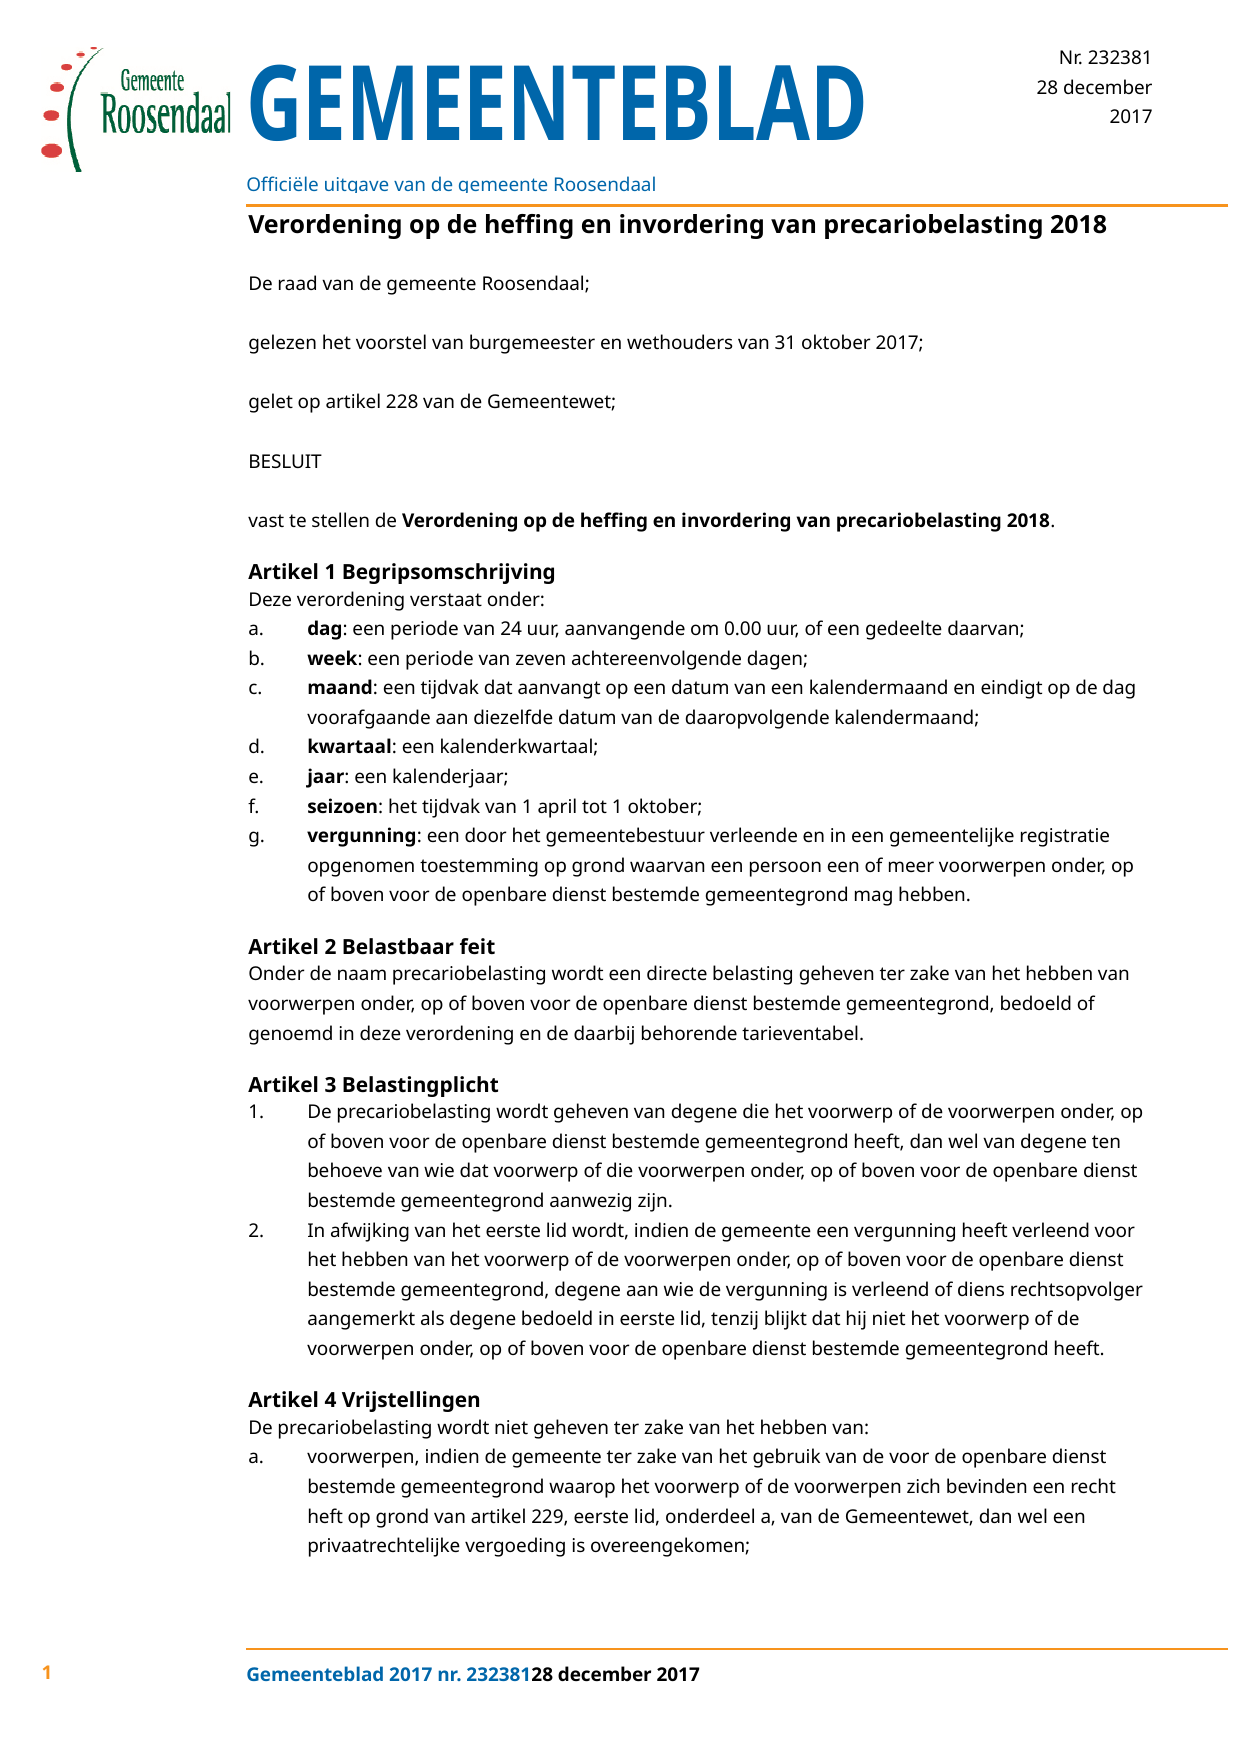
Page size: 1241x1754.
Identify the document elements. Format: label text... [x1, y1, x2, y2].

list kwartaal: een kalenderkwartaal; [248, 734, 1152, 759]
list De precariobelasting wordt geheven van degene die het voorwerp of de voorwerpen onder, op of boven voor de openbare dienst bestemde gemeentegrond heeft, dan wel van degene ten behoeve van wie dat voorwerp of die voorwerpen onder, op of boven voor de openbare dienst bestemde gemeentegrond aanwezig zijn. [248, 1098, 1152, 1213]
text Deze verordening verstaat onder: [248, 586, 1152, 612]
text gelezen het voorstel van burgemeester en wethouders van 31 oktober 2017; [248, 329, 1152, 355]
list dag: een periode van 24 uur, aanvangende om 0.00 uur, of een gedeelte daarvan; [248, 615, 1152, 641]
text BESLUIT [248, 448, 1152, 473]
list In afwijking van het eerste lid wordt, indien de gemeente een vergunning heeft verleend voor het hebben van het voorwerp of de voorwerpen onder, op of boven voor de openbare dienst bestemde gemeentegrond, degene aan wie de vergunning is verleend of diens rechtsopvolger aangemerkt als degene bedoeld in eerste lid, tenzij blijkt dat hij niet het voorwerp of de voorwerpen onder, op of boven voor de openbare dienst bestemde gemeentegrond heeft. [248, 1217, 1152, 1361]
list week: een periode van zeven achtereenvolgende dagen; [248, 645, 1152, 671]
text gelet op artikel 228 van de Gemeentewet; [248, 389, 1152, 414]
text Verordening op de heffing en invordering van precariobelasting 2018 [248, 207, 1152, 241]
text De precariobelasting wordt niet geheven ter zake van het hebben van: [248, 1414, 1152, 1440]
list jaar: een kalenderjaar; [248, 763, 1152, 789]
list vergunning: een door het gemeentebestuur verleende en in een gemeentelijke registratie opgenomen toestemming op grond waarvan een persoon een of meer voorwerpen onder, op of boven voor de openbare dienst bestemde gemeentegrond mag hebben. [248, 822, 1152, 907]
picture [41, 47, 231, 172]
list maand: een tijdvak dat aanvangt op een datum van een kalendermaand en eindigt op de dag voorafgaande aan diezelfde datum van de daaropvolgende kalendermaand; [248, 674, 1152, 730]
list voorwerpen, indien de gemeente ter zake van het gebruik van de voor de openbare dienst bestemde gemeentegrond waarop het voorwerp of de voorwerpen zich bevinden een recht heft op grond van artikel 229, eerste lid, onderdeel a, van de Gemeentewet, dan wel een privaatrechtelijke vergoeding is overeengekomen; [248, 1444, 1152, 1558]
text vast te stellen de Verordening op de heffing en invordering van precariobelasting 2018. [248, 507, 1152, 533]
text Artikel 3 Belastingplicht [248, 1070, 1152, 1098]
text De raad van de gemeente Roosendaal; [248, 270, 1152, 296]
text Artikel 2 Belastbaar feit [248, 932, 1152, 961]
text Artikel 1 Begripsomschrijving [248, 557, 1152, 586]
list seizoen: het tijdvak van 1 april tot 1 oktober; [248, 793, 1152, 819]
text Onder de naam precariobelasting wordt een directe belasting geheven ter zake van het hebben van voorwerpen onder, op of boven voor de openbare dienst bestemde gemeentegrond, bedoeld of genoemd in deze verordening en de daarbij behorende tarieventabel. [248, 961, 1152, 1045]
text Artikel 4 Vrijstellingen [248, 1386, 1152, 1414]
